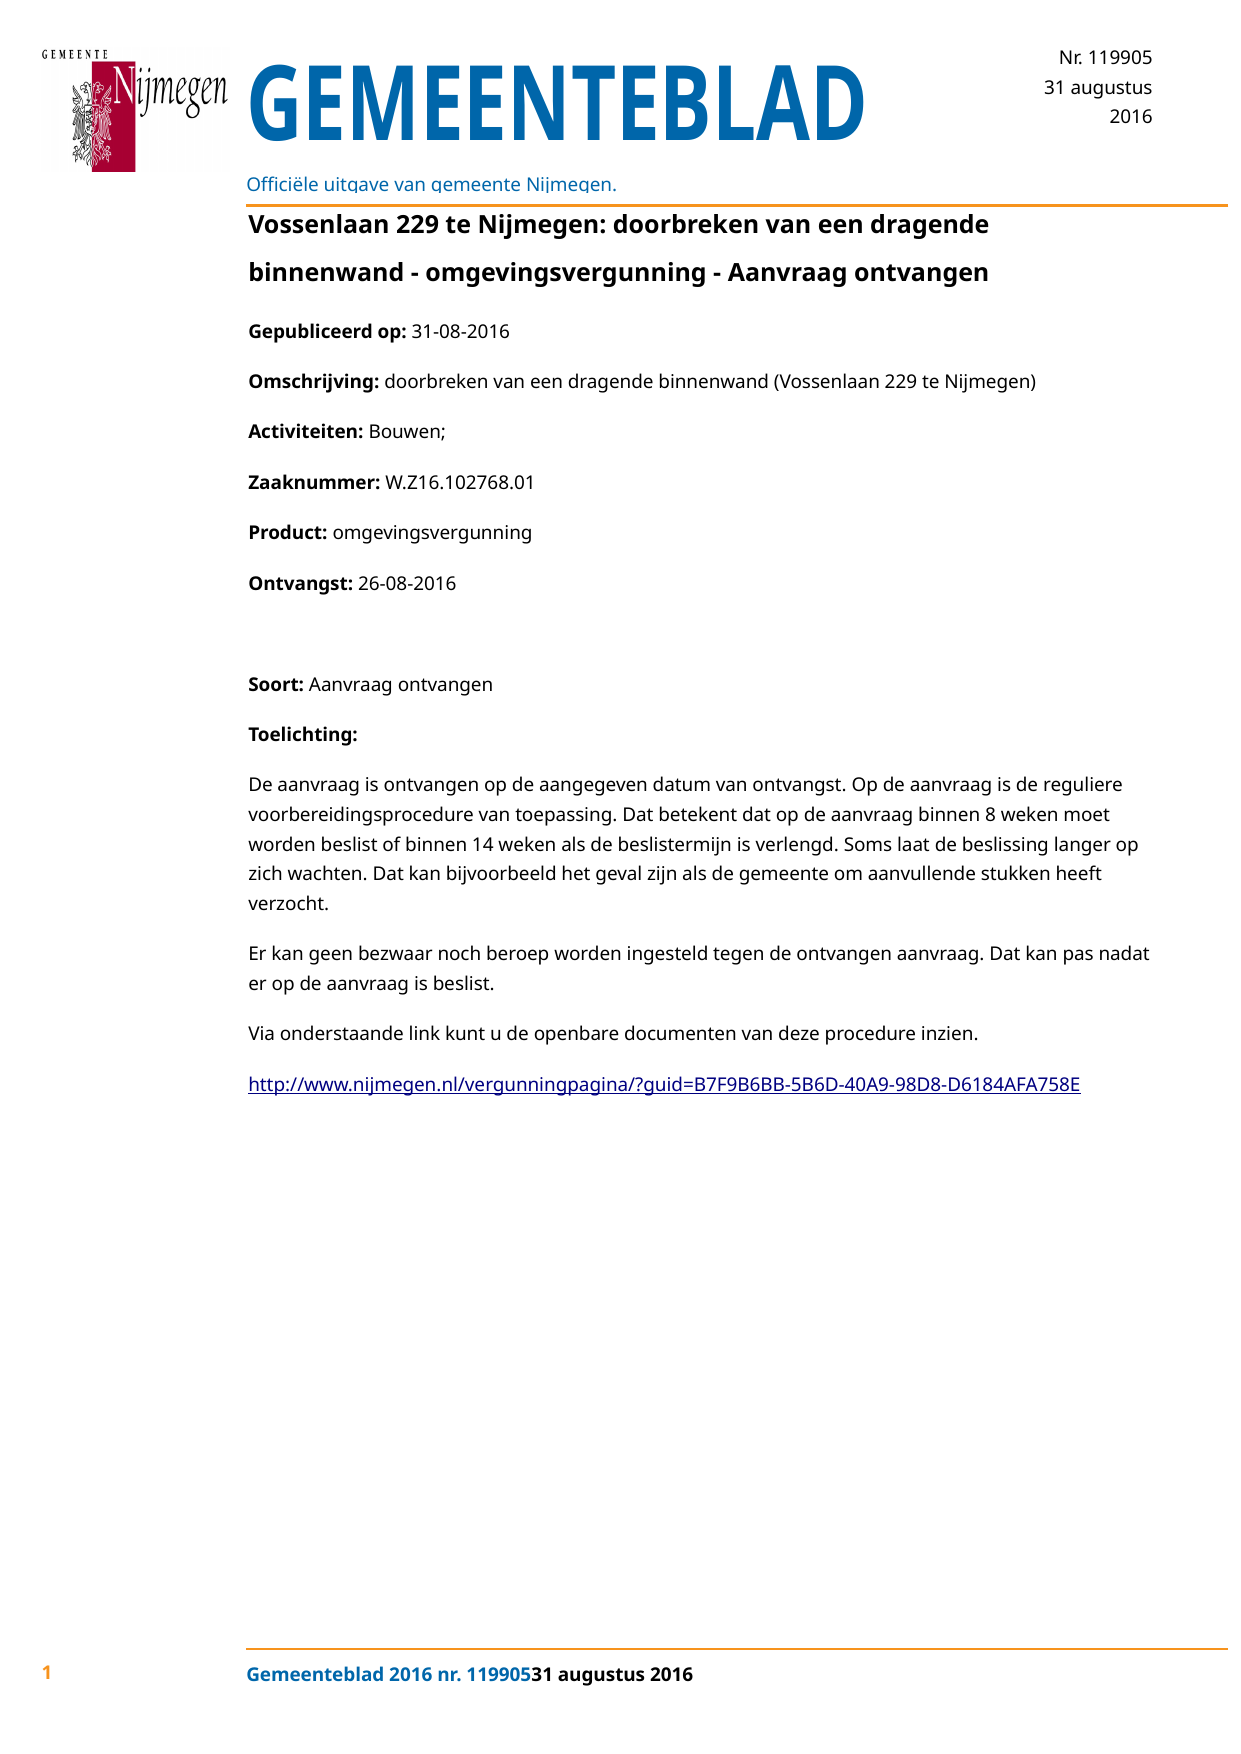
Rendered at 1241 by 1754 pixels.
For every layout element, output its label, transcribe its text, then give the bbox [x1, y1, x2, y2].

text Gepubliceerd op: 31-08-2016 [248, 318, 1152, 344]
text Omschrijving: doorbreken van een dragende binnenwand (Vossenlaan 229 te Nijmegen) [248, 368, 1152, 394]
text De aanvraag is ontvangen op de aangegeven datum van ontvangst. Op de aanvraag is de reguliere voorbereidingsprocedure van toepassing. Dat betekent dat op de aanvraag binnen 8 weken moet worden beslist of binnen 14 weken als de beslistermijn is verlengd. Soms laat de beslissing langer op zich wachten. Dat kan bijvoorbeeld het geval zijn als de gemeente om aanvullende stukken heeft verzocht. [248, 772, 1152, 916]
text http://www.nijmegen.nl/vergunningpagina/?guid=B7F9B6BB-5B6D-40A9-98D8-D6184AFA758E [248, 1071, 1152, 1097]
text Vossenlaan 229 te Nijmegen: doorbreken van een dragende binnenwand - omgevingsvergunning - Aanvraag ontvangen [248, 207, 1152, 288]
text Toelichting: [248, 721, 1152, 747]
text Er kan geen bezwaar noch beroep worden ingesteld tegen de ontvangen aanvraag. Dat kan pas nadat er op de aanvraag is beslist. [248, 940, 1152, 996]
text Soort: Aanvraag ontvangen [248, 671, 1152, 697]
text Via onderstaande link kunt u de openbare documenten van deze procedure inzien. [248, 1020, 1152, 1046]
text Activiteiten: Bouwen; [248, 419, 1152, 444]
text Ontvangst: 26-08-2016 [248, 570, 1152, 596]
picture [41, 47, 231, 172]
text Product: omgevingsvergunning [248, 519, 1152, 545]
text Zaaknummer: W.Z16.102768.01 [248, 469, 1152, 495]
